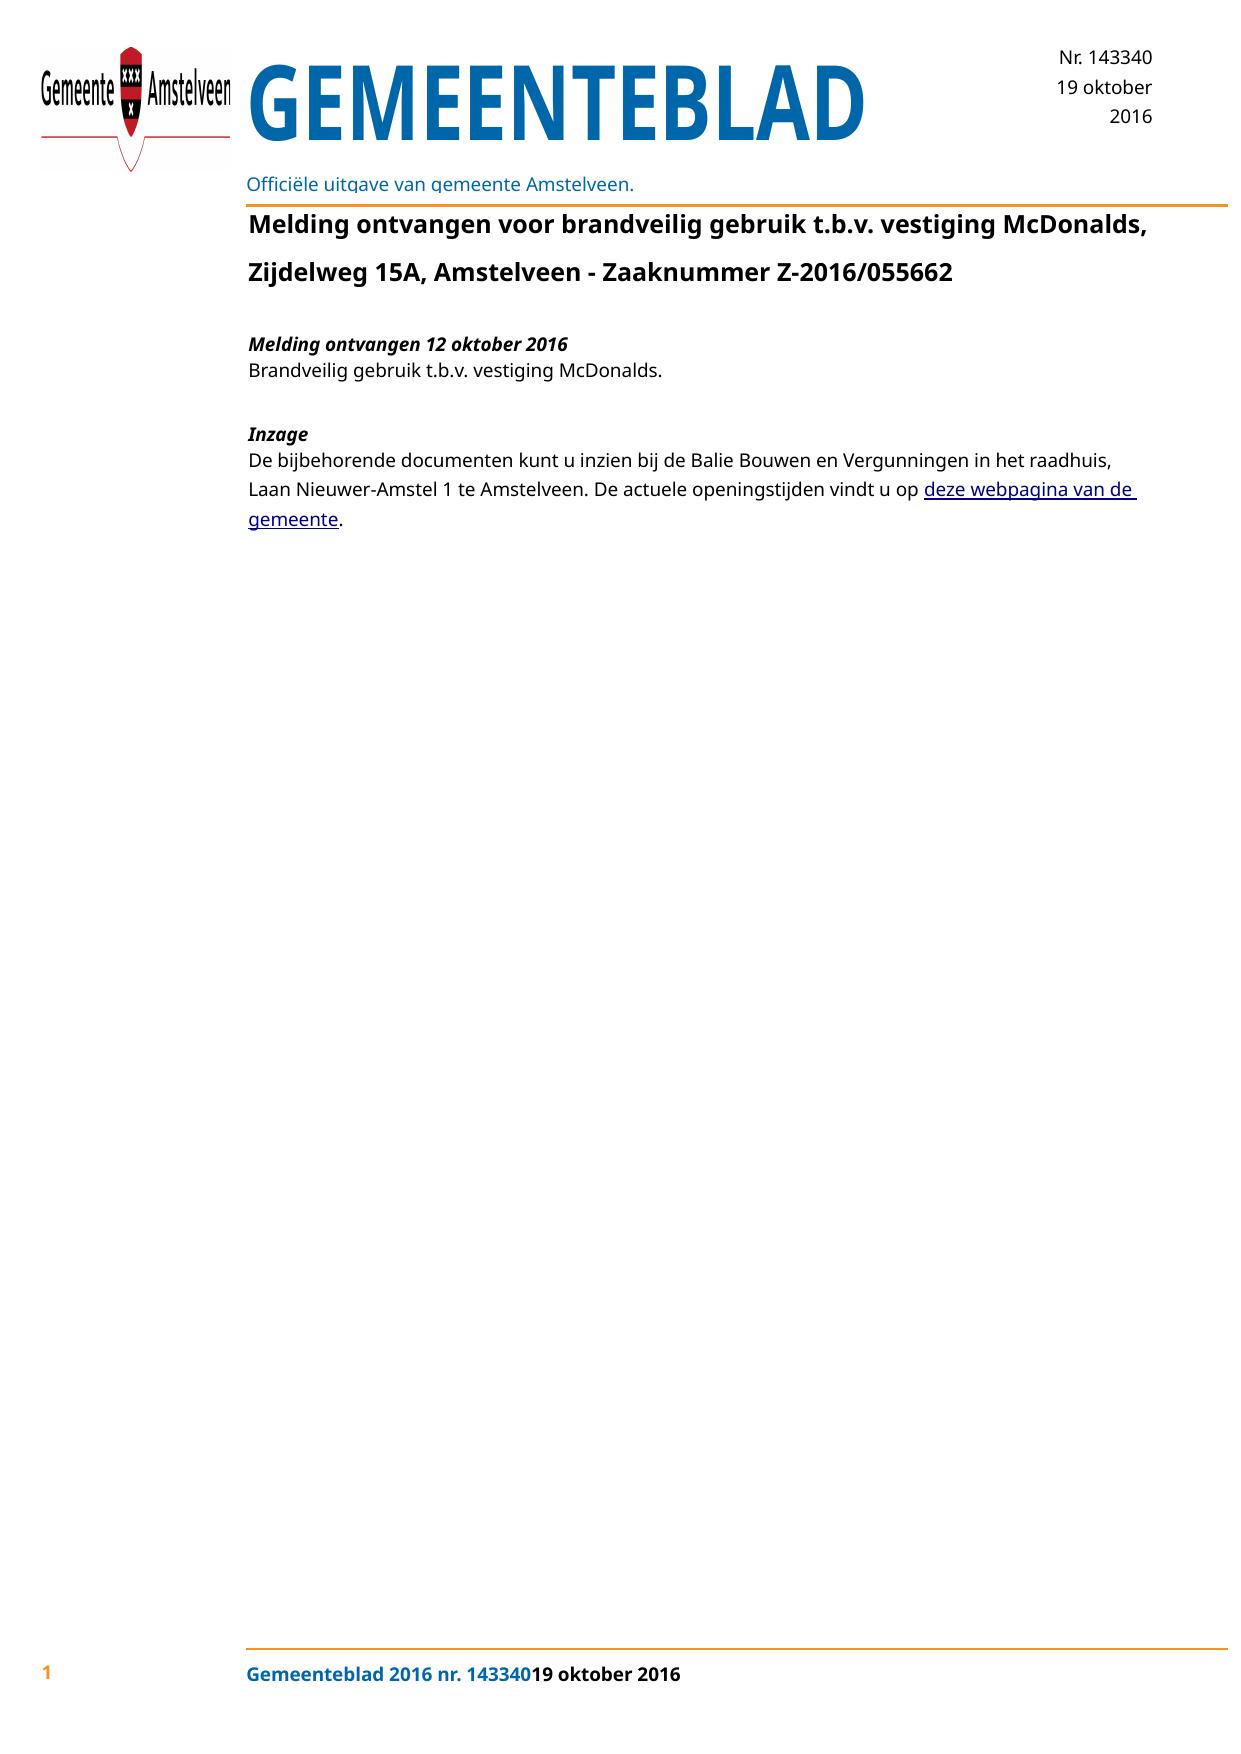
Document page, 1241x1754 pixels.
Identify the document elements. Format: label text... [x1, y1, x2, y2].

text Inzage [248, 421, 1152, 447]
text Melding ontvangen voor brandveilig gebruik t.b.v. vestiging McDonalds, Zijdelweg 15A, Amstelveen - Zaaknummer Z-2016/055662 [248, 207, 1152, 288]
text Melding ontvangen 12 oktober 2016 [248, 331, 1152, 357]
picture [41, 47, 231, 172]
text De bijbehorende documenten kunt u inzien bij de Balie Bouwen en Vergunningen in het raadhuis, Laan Nieuwer-Amstel 1 te Amstelveen. De actuele openingstijden vindt u op deze webpagina van de gemeente. [248, 447, 1152, 532]
text Brandveilig gebruik t.b.v. vestiging McDonalds. [248, 357, 1152, 383]
